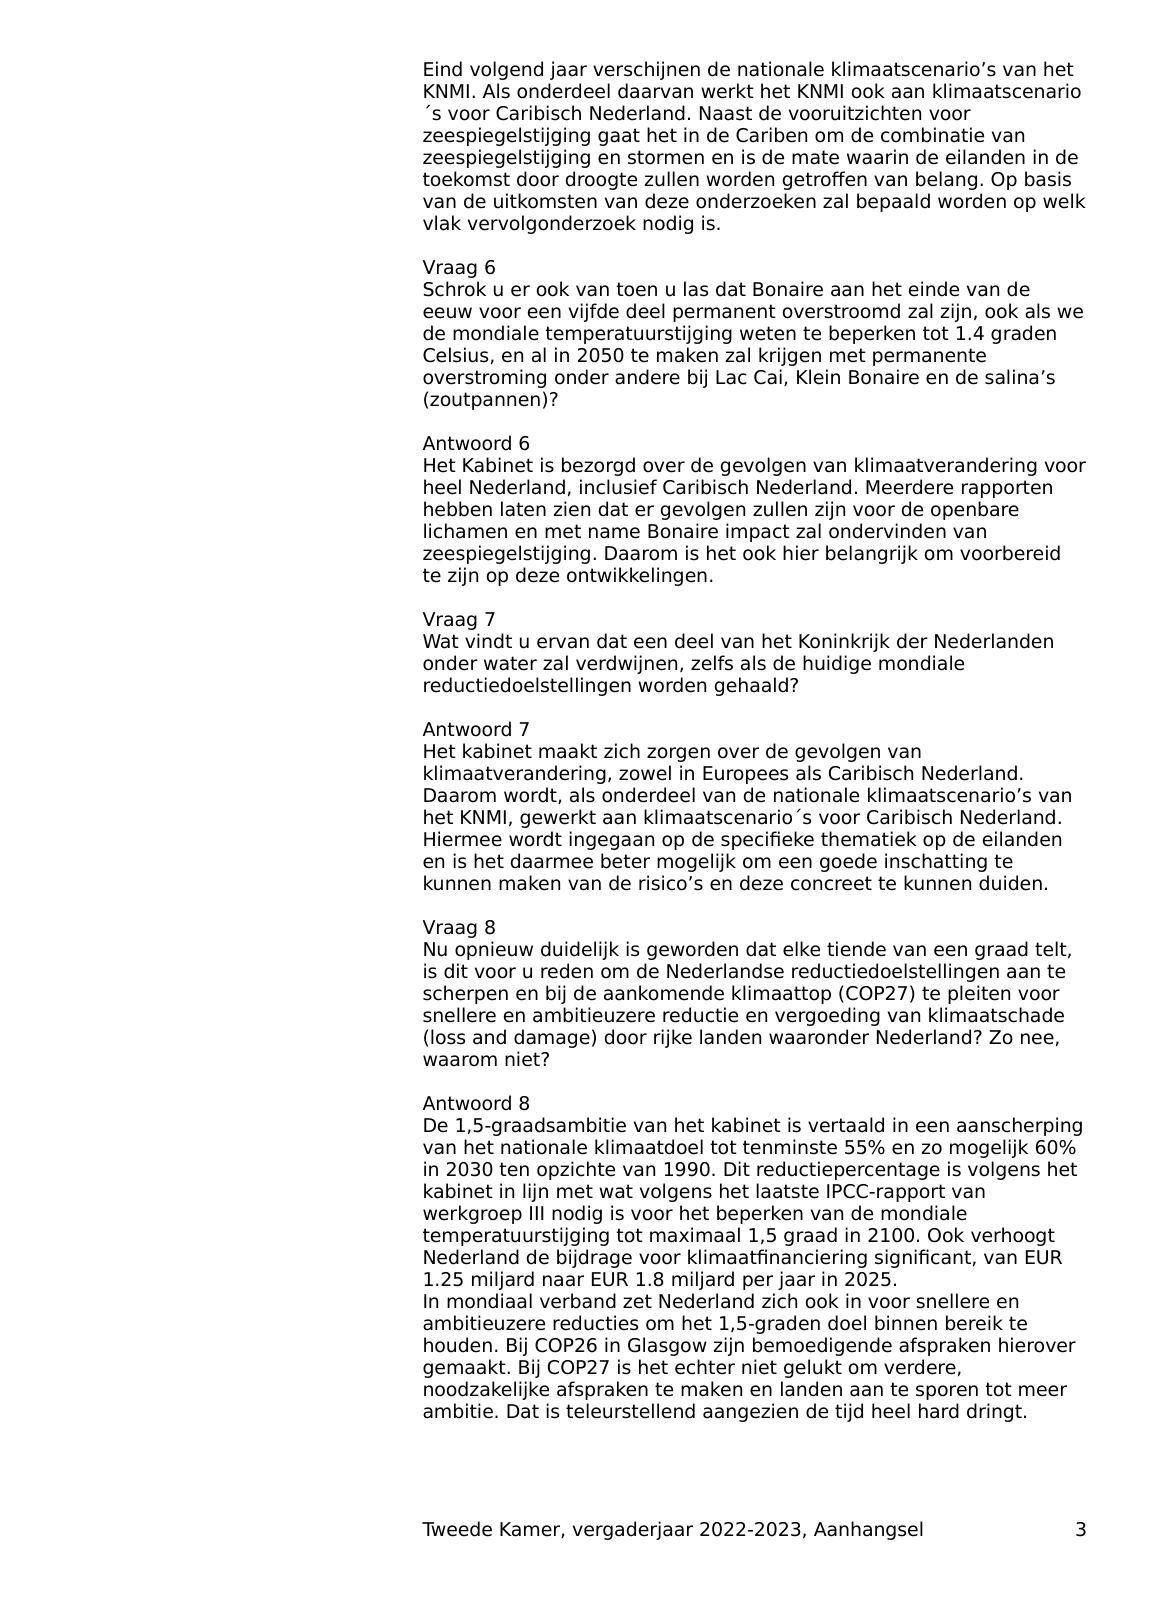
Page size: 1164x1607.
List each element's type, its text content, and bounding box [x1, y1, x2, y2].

text Nu opnieuw duidelijk is geworden dat elke tiende van een graad telt, is dit voor u reden om de Nederlandse reductiedoelstellingen aan te scherpen en bij de aankomende klimaattop (COP27) te pleiten voor snellere en ambitieuzere reductie en vergoeding van klimaatschade (loss and damage) door rijke landen waaronder Nederland? Zo nee, waarom niet? [422, 939, 1087, 1071]
text Antwoord 7 [422, 719, 1087, 741]
text Antwoord 6 [422, 433, 1087, 455]
text Het Kabinet is bezorgd over de gevolgen van klimaatverandering voor heel Nederland, inclusief Caribisch Nederland. Meerdere rapporten hebben laten zien dat er gevolgen zullen zijn voor de openbare lichamen en met name Bonaire impact zal ondervinden van zeespiegelstijging. Daarom is het ook hier belangrijk om voorbereid te zijn op deze ontwikkelingen. [422, 455, 1087, 587]
text Eind volgend jaar verschijnen de nationale klimaatscenario’s van het KNMI. Als onderdeel daarvan werkt het KNMI ook aan klimaatscenario´s voor Caribisch Nederland. Naast de vooruitzichten voor zeespiegelstijging gaat het in de Cariben om de combinatie van zeespiegelstijging en stormen en is de mate waarin de eilanden in de toekomst door droogte zullen worden getroffen van belang. Op basis van de uitkomsten van deze onderzoeken zal bepaald worden op welk vlak vervolgonderzoek nodig is. [422, 59, 1087, 235]
text In mondiaal verband zet Nederland zich ook in voor snellere en ambitieuzere reducties om het 1,5-graden doel binnen bereik te houden. Bij COP26 in Glasgow zijn bemoedigende afspraken hierover gemaakt. Bij COP27 is het echter niet gelukt om verdere, noodzakelijke afspraken te maken en landen aan te sporen tot meer ambitie. Dat is teleurstellend aangezien de tijd heel hard dringt. [422, 1291, 1087, 1423]
text Wat vindt u ervan dat een deel van het Koninkrijk der Nederlanden onder water zal verdwijnen, zelfs als de huidige mondiale reductiedoelstellingen worden gehaald? [422, 631, 1087, 697]
text Het kabinet maakt zich zorgen over de gevolgen van klimaatverandering, zowel in Europees als Caribisch Nederland. Daarom wordt, als onderdeel van de nationale klimaatscenario’s van het KNMI, gewerkt aan klimaatscenario´s voor Caribisch Nederland. Hiermee wordt ingegaan op de specifieke thematiek op de eilanden en is het daarmee beter mogelijk om een goede inschatting te kunnen maken van de risico’s en deze concreet te kunnen duiden. [422, 741, 1087, 895]
text Schrok u er ook van toen u las dat Bonaire aan het einde van de eeuw voor een vijfde deel permanent overstroomd zal zijn, ook als we de mondiale temperatuurstijging weten te beperken tot 1.4 graden Celsius, en al in 2050 te maken zal krijgen met permanente overstroming onder andere bij Lac Cai, Klein Bonaire en de salina’s (zoutpannen)? [422, 279, 1087, 411]
text Antwoord 8 [422, 1093, 1087, 1115]
text Vraag 6 [422, 257, 1087, 279]
text De 1,5-graadsambitie van het kabinet is vertaald in een aanscherping van het nationale klimaatdoel tot tenminste 55% en zo mogelijk 60% in 2030 ten opzichte van 1990. Dit reductiepercentage is volgens het kabinet in lijn met wat volgens het laatste IPCC-rapport van werkgroep III nodig is voor het beperken van de mondiale temperatuurstijging tot maximaal 1,5 graad in 2100. Ook verhoogt Nederland de bijdrage voor klimaatfinanciering significant, van EUR 1.25 miljard naar EUR 1.8 miljard per jaar in 2025. [422, 1115, 1087, 1291]
text Vraag 8 [422, 917, 1087, 939]
text Vraag 7 [422, 609, 1087, 631]
